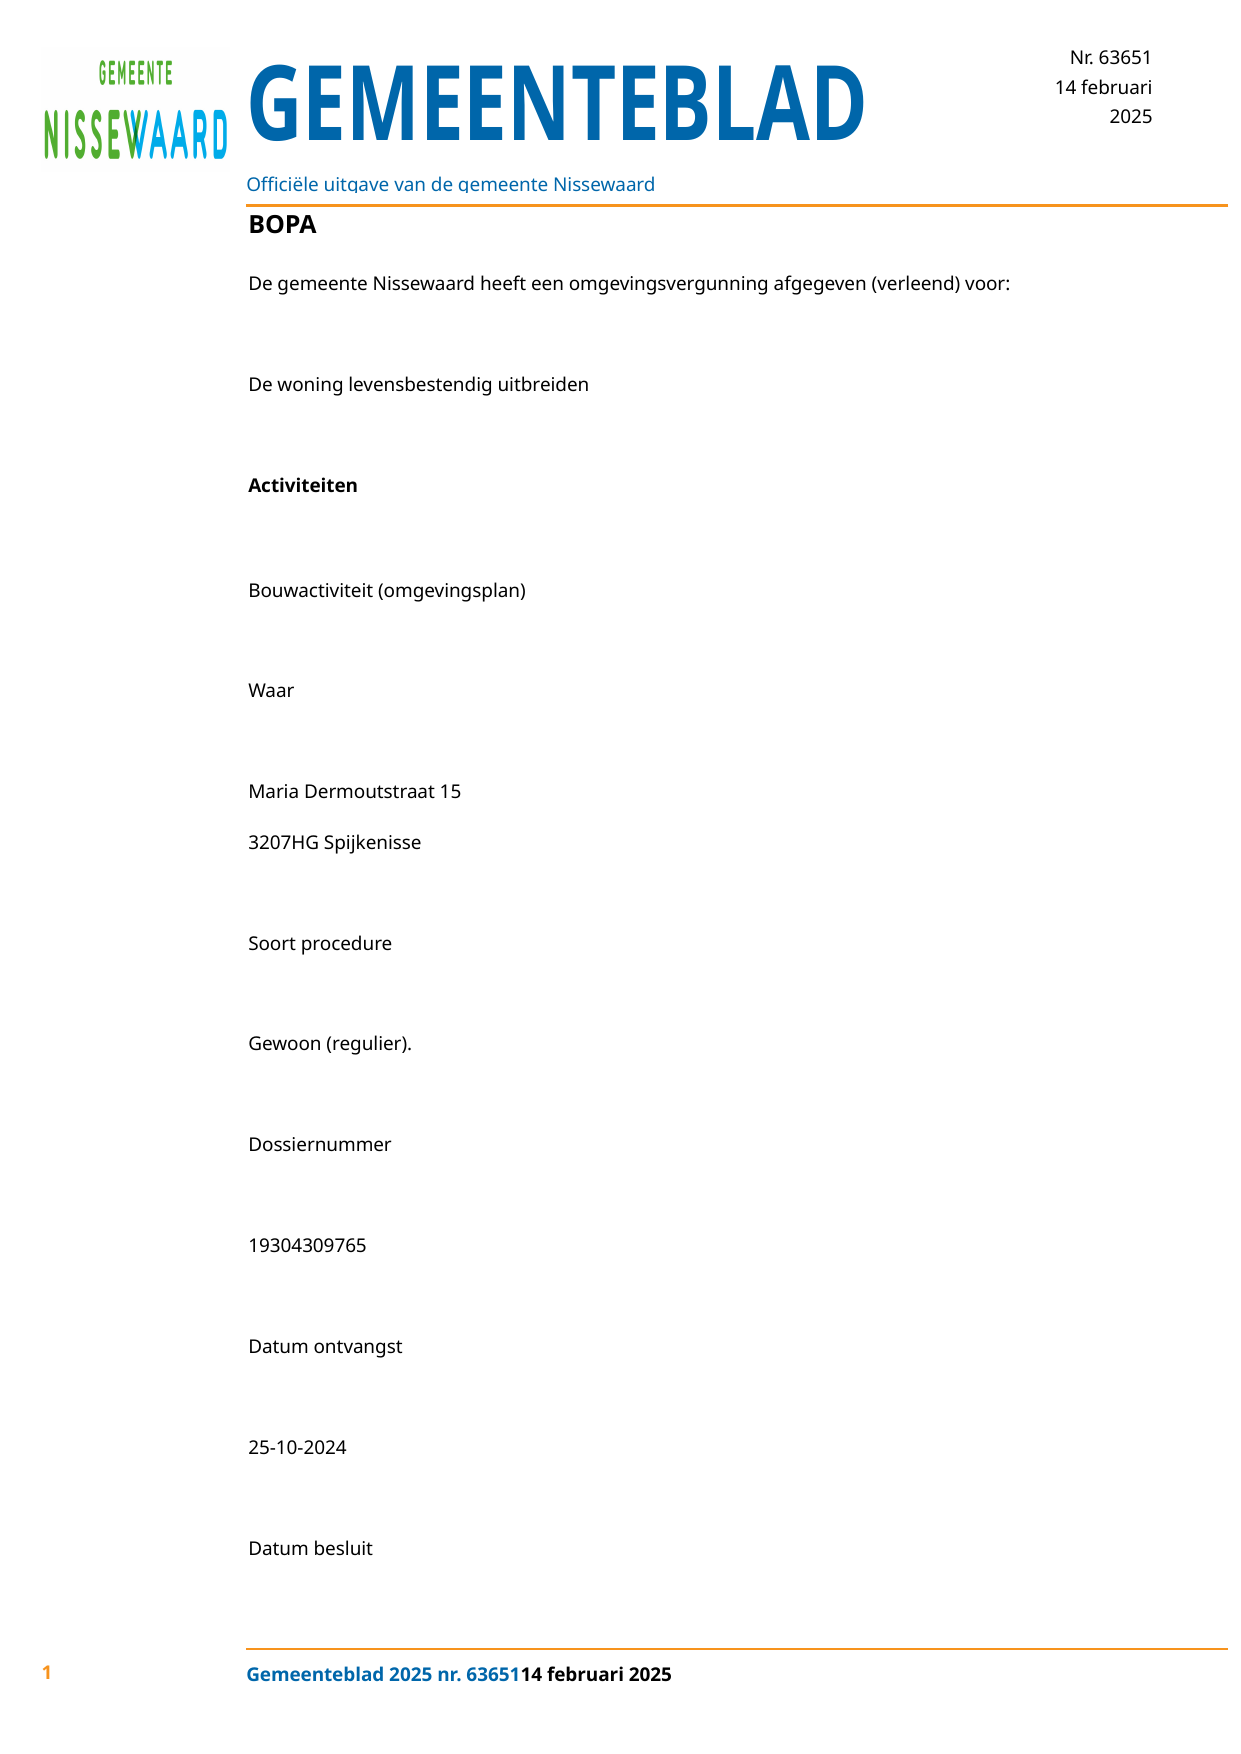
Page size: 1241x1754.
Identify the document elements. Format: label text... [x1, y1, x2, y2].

text Bouwactiviteit (omgevingsplan) [248, 577, 1152, 602]
text De gemeente Nissewaard heeft een omgevingsvergunning afgegeven (verleend) voor: [248, 270, 1152, 296]
text Datum ontvangst [248, 1333, 1152, 1359]
text Waar [248, 678, 1152, 703]
text ﻿ [248, 522, 1152, 552]
text Maria Dermoutstraat 15 [248, 778, 1152, 804]
text 19304309765 [248, 1232, 1152, 1258]
text Dossiernummer [248, 1131, 1152, 1157]
text De woning levensbestendig uitbreiden [248, 371, 1152, 397]
text Activiteiten [248, 472, 1152, 498]
text Soort procedure [248, 930, 1152, 955]
text Gewoon (regulier). [248, 1031, 1152, 1056]
text 25-10-2024 [248, 1434, 1152, 1459]
text BOPA [248, 207, 1152, 241]
text 3207HG Spijkenisse [248, 829, 1152, 854]
picture [41, 47, 231, 172]
text Datum besluit [248, 1535, 1152, 1560]
